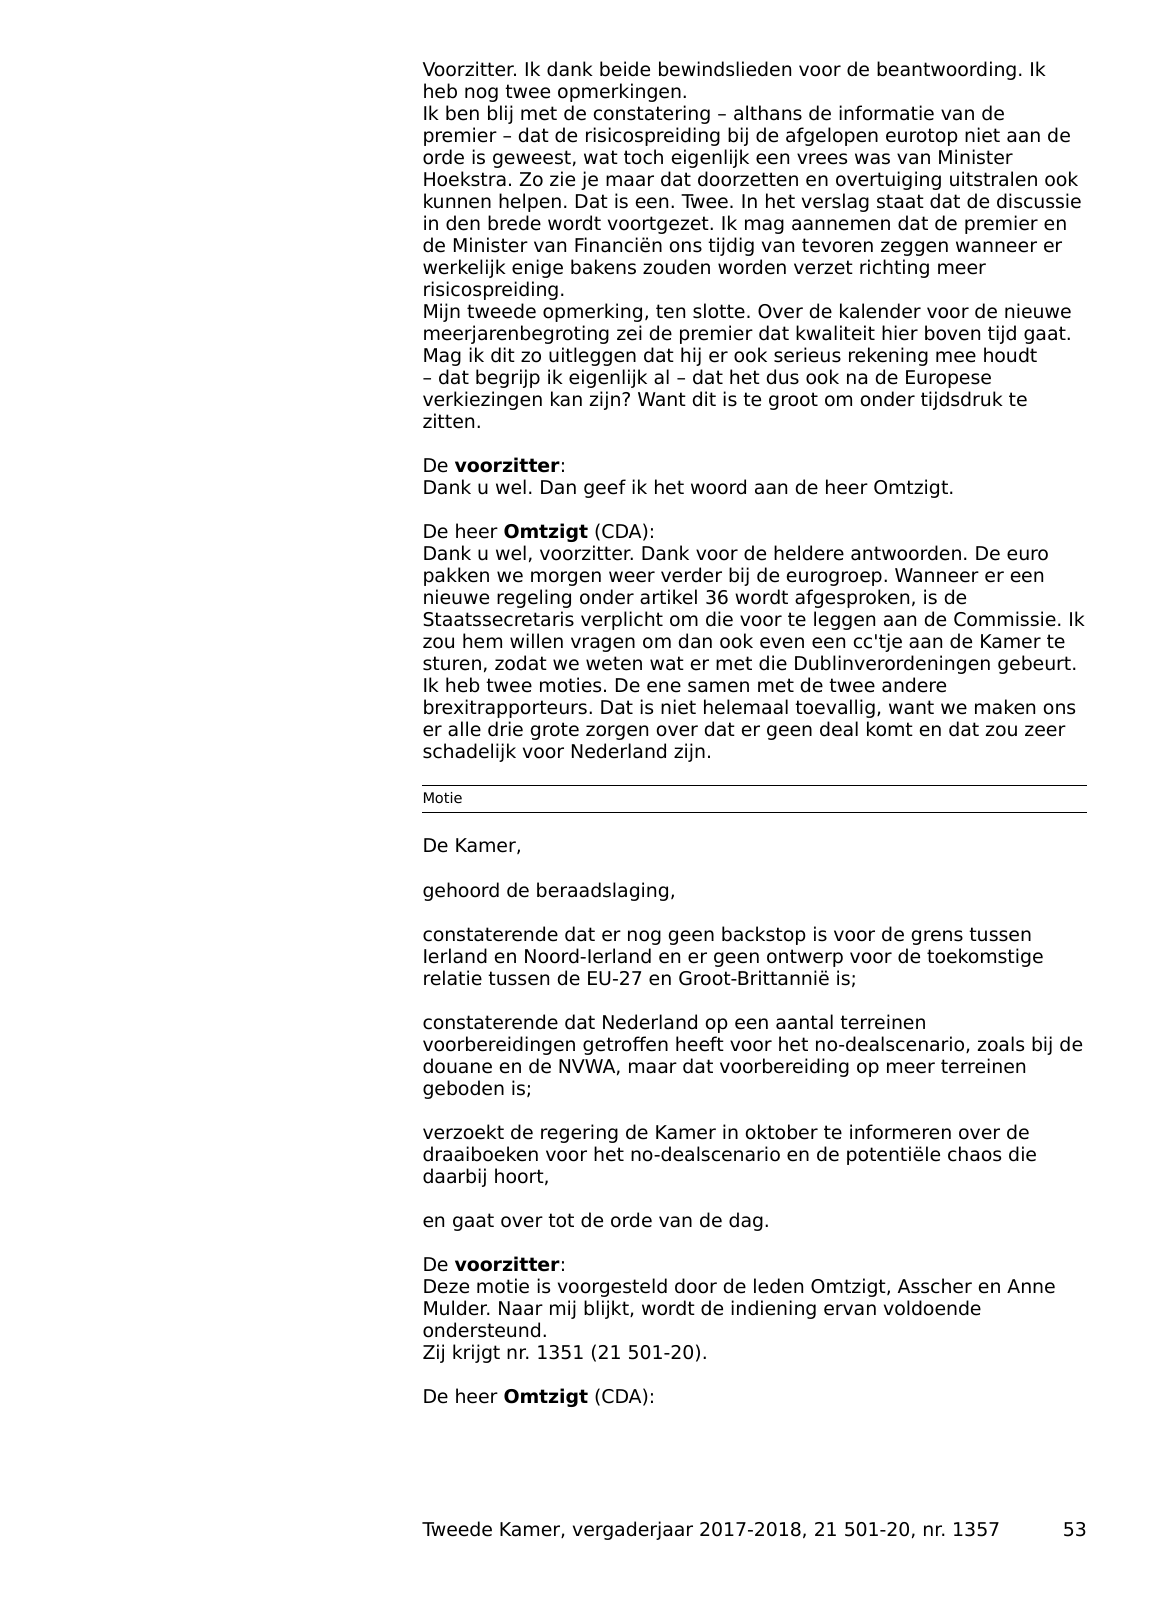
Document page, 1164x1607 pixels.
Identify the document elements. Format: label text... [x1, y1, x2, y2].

text constaterende dat er nog geen backstop is voor de grens tussen Ierland en Noord-Ierland en er geen ontwerp voor de toekomstige relatie tussen de EU-27 en Groot-Brittannië is; [422, 924, 1087, 989]
text Zij krijgt nr. 1351 (21 501-20). [422, 1342, 1087, 1364]
text De voorzitter: [422, 455, 1087, 477]
text constaterende dat Nederland op een aantal terreinen voorbereidingen getroffen heeft voor het no-dealscenario, zoals bij de douane en de NVWA, maar dat voorbereiding op meer terreinen geboden is; [422, 1012, 1087, 1100]
table_header Motie [422, 786, 1087, 812]
text gehoord de beraadslaging, [422, 879, 1087, 901]
text De heer Omtzigt (CDA): [422, 1386, 1087, 1408]
text Ik heb twee moties. De ene samen met de twee andere brexitrapporteurs. Dat is niet helemaal toevallig, want we maken ons er alle drie grote zorgen over dat er geen deal komt en dat zou zeer schadelijk voor Nederland zijn. [422, 675, 1087, 763]
text Dank u wel, voorzitter. Dank voor de heldere antwoorden. De euro pakken we morgen weer verder bij de eurogroep. Wanneer er een nieuwe regeling onder artikel 36 wordt afgesproken, is de Staatssecretaris verplicht om die voor te leggen aan de Commissie. Ik zou hem willen vragen om dan ook even een cc'tje aan de Kamer te sturen, zodat we weten wat er met die Dublinverordeningen gebeurt. [422, 543, 1087, 675]
text Ik ben blij met de constatering – althans de informatie van de premier – dat de risicospreiding bij de afgelopen eurotop niet aan de orde is geweest, wat toch eigenlijk een vrees was van Minister Hoekstra. Zo zie je maar dat doorzetten en overtuiging uitstralen ook kunnen helpen. Dat is een. Twee. In het verslag staat dat de discussie in den brede wordt voortgezet. Ik mag aannemen dat de premier en de Minister van Financiën ons tijdig van tevoren zeggen wanneer er werkelijk enige bakens zouden worden verzet richting meer risicospreiding. [422, 103, 1087, 301]
text De voorzitter: [422, 1254, 1087, 1276]
text Deze motie is voorgesteld door de leden Omtzigt, Asscher en Anne Mulder. Naar mij blijkt, wordt de indiening ervan voldoende ondersteund. [422, 1276, 1087, 1342]
text De heer Omtzigt (CDA): [422, 521, 1087, 543]
text De Kamer, [422, 835, 1087, 857]
text en gaat over tot de orde van de dag. [422, 1210, 1087, 1232]
text verzoekt de regering de Kamer in oktober te informeren over de draaiboeken voor het no-dealscenario en de potentiële chaos die daarbij hoort, [422, 1122, 1087, 1188]
text Dank u wel. Dan geef ik het woord aan de heer Omtzigt. [422, 477, 1087, 499]
text Mijn tweede opmerking, ten slotte. Over de kalender voor de nieuwe meerjarenbegroting zei de premier dat kwaliteit hier boven tijd gaat. Mag ik dit zo uitleggen dat hij er ook serieus rekening mee houdt – dat begrijp ik eigenlijk al – dat het dus ook na de Europese verkiezingen kan zijn? Want dit is te groot om onder tijdsdruk te zitten. [422, 301, 1087, 433]
text Voorzitter. Ik dank beide bewindslieden voor de beantwoording. Ik heb nog twee opmerkingen. [422, 59, 1087, 103]
